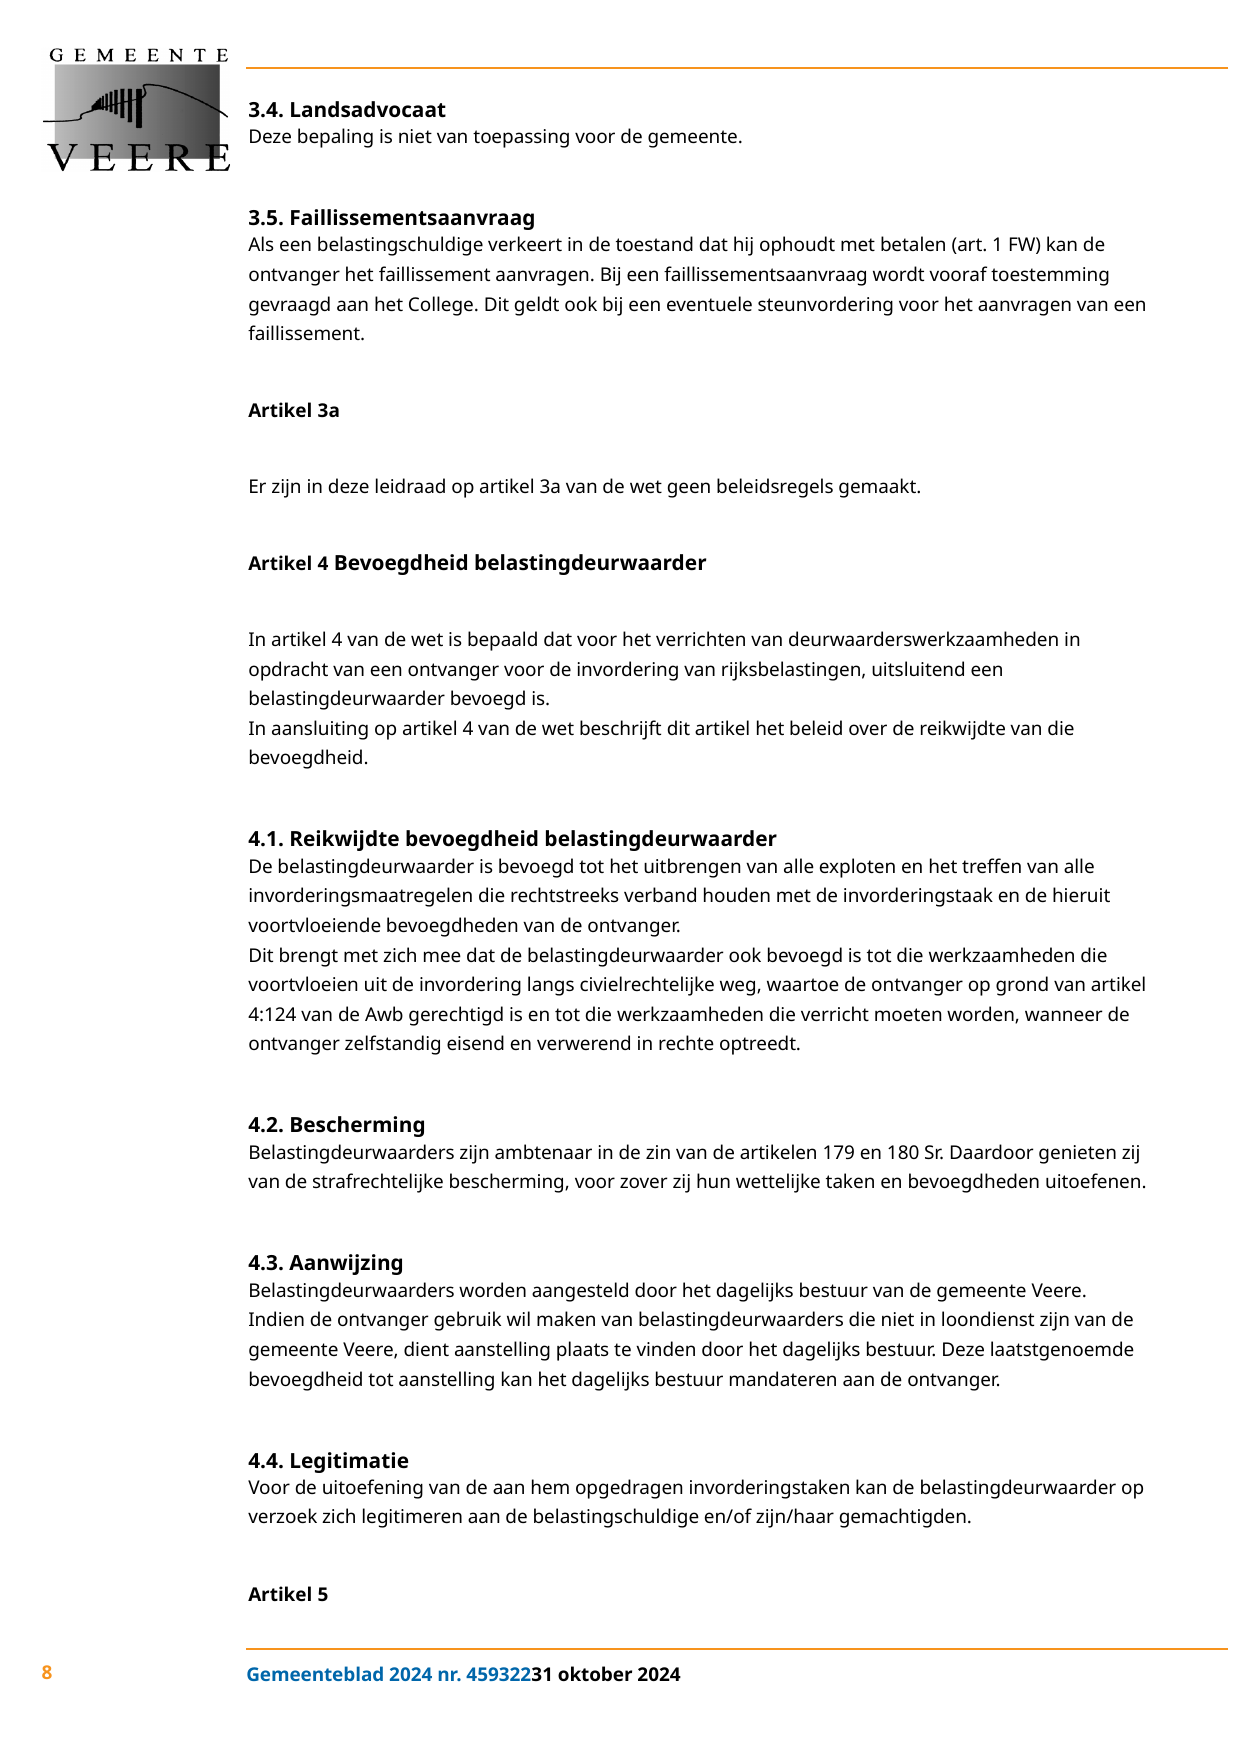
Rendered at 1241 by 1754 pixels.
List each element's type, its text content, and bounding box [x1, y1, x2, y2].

text In aansluiting op artikel 4 van de wet beschrijft dit artikel het beleid over de reikwijdte van die bevoegdheid. [248, 715, 1152, 770]
text Artikel 5 [248, 1579, 1152, 1607]
text De belastingdeurwaarder is bevoegd tot het uitbrengen van alle exploten en het treffen van alle invorderingsmaatregelen die rechtstreeks verband houden met de invorderingstaak en de hieruit voortvloeiende bevoegdheden van de ontvanger. [248, 853, 1152, 938]
text 3.4. Landsadvocaat [248, 95, 1152, 123]
text Voor de uitoefening van de aan hem opgedragen invorderingstaken kan de belastingdeurwaarder op verzoek zich legitimeren aan de belastingschuldige en/of zijn/haar gemachtigden. [248, 1474, 1152, 1529]
text Artikel 4 Bevoegdheid belastingdeurwaarder [248, 548, 1152, 577]
text 4.2. Bescherming [248, 1111, 1152, 1139]
text 3.5. Faillissementsaanvraag [248, 203, 1152, 232]
text Als een belastingschuldige verkeert in de toestand dat hij ophoudt met betalen (art. 1 FW) kan de ontvanger het faillissement aanvragen. Bij een faillissementsaanvraag wordt vooraf toestemming gevraagd aan het College. Dit geldt ook bij een eventuele steunvordering voor het aanvragen van een faillissement. [248, 232, 1152, 346]
text In artikel 4 van de wet is bepaald dat voor het verrichten van deurwaarderswerkzaamheden in opdracht van een ontvanger voor de invordering van rijksbelastingen, uitsluitend een belastingdeurwaarder bevoegd is. [248, 626, 1152, 711]
text Deze bepaling is niet van toepassing voor de gemeente. [248, 123, 1152, 149]
picture [41, 47, 231, 172]
text Belastingdeurwaarders zijn ambtenaar in de zin van de artikelen 179 en 180 Sr. Daardoor genieten zij van de strafrechtelijke bescherming, voor zover zij hun wettelijke taken en bevoegdheden uitoefenen. [248, 1139, 1152, 1194]
text Belastingdeurwaarders worden aangesteld door het dagelijks bestuur van de gemeente Veere. [248, 1277, 1152, 1303]
text 4.1. Reikwijdte bevoegdheid belastingdeurwaarder [248, 824, 1152, 853]
text Artikel 3a [248, 396, 1152, 424]
text Indien de ontvanger gebruik wil maken van belastingdeurwaarders die niet in loondienst zijn van de gemeente Veere, dient aanstelling plaats te vinden door het dagelijks bestuur. Deze laatstgenoemde bevoegdheid tot aanstelling kan het dagelijks bestuur mandateren aan de ontvanger. [248, 1307, 1152, 1391]
text Dit brengt met zich mee dat de belastingdeurwaarder ook bevoegd is tot die werkzaamheden die voortvloeien uit de invordering langs civielrechtelijke weg, waartoe de ontvanger op grond van artikel 4:124 van de Awb gerechtigd is en tot die werkzaamheden die verricht moeten worden, wanneer de ontvanger zelfstandig eisend en verwerend in rechte optreedt. [248, 942, 1152, 1056]
text 4.4. Legitimatie [248, 1446, 1152, 1474]
text Er zijn in deze leidraad op artikel 3a van de wet geen beleidsregels gemaakt. [248, 473, 1152, 499]
text 4.3. Aanwijzing [248, 1248, 1152, 1277]
